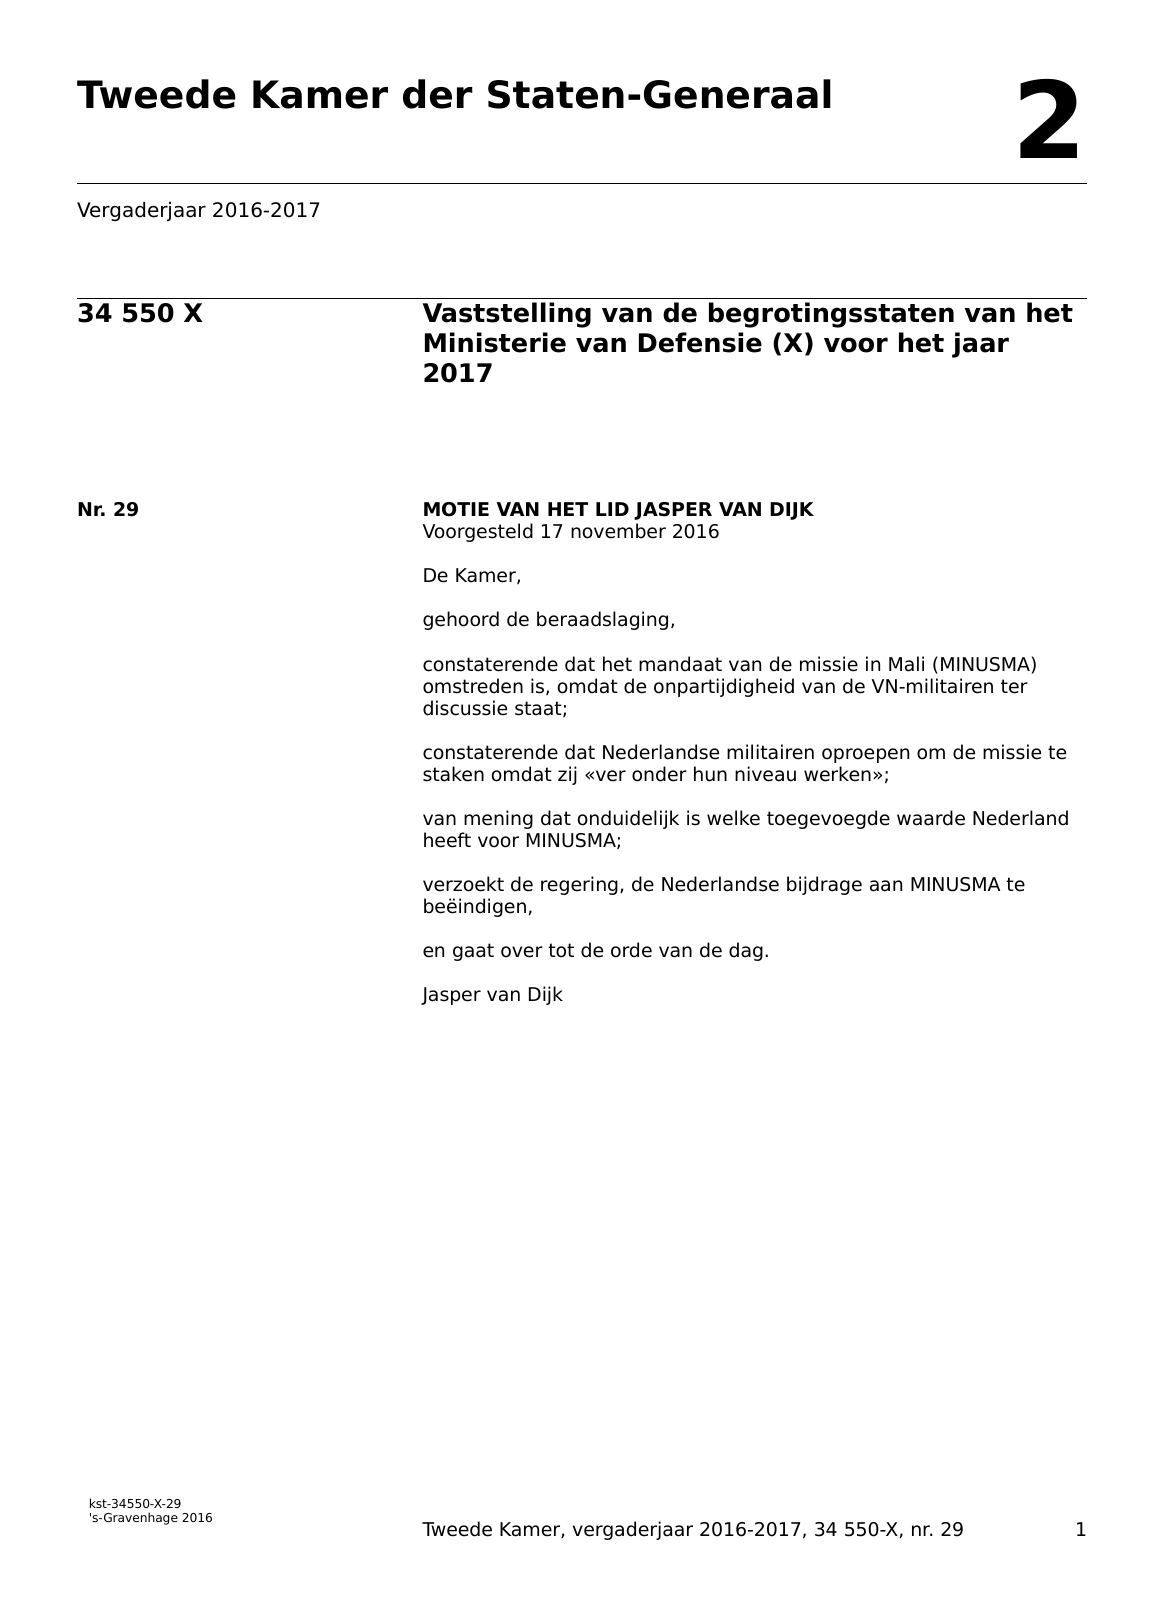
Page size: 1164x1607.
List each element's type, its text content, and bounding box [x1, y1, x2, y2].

text De Kamer, [422, 565, 1087, 587]
subtitle 34 550 X Vaststelling van de begrotingsstaten van het Ministerie van Defensie (X) voor het jaar 2017 [77, 299, 1087, 388]
text kst-34550-X-29 [88, 1497, 323, 1511]
text constaterende dat het mandaat van de missie in Mali (MINUSMA) omstreden is, omdat de onpartijdigheid van de VN-militairen ter discussie staat; [422, 653, 1087, 719]
text 's-Gravenhage 2016 [88, 1511, 323, 1525]
table_header Tweede Kamer der Staten-Generaal [77, 59, 886, 183]
table_header 2 [886, 59, 1087, 183]
text en gaat over tot de orde van de dag. [422, 940, 1087, 962]
subtitle Nr. 29 MOTIE VAN HET LID JASPER VAN DIJK [77, 499, 1087, 521]
text constaterende dat Nederlandse militairen oproepen om de missie te staken omdat zij «ver onder hun niveau werken»; [422, 742, 1087, 786]
text van mening dat onduidelijk is welke toegevoegde waarde Nederland heeft voor MINUSMA; [422, 808, 1087, 852]
text gehoord de beraadslaging, [422, 609, 1087, 631]
table_cell Vergaderjaar 2016-2017 [77, 184, 1087, 298]
text verzoekt de regering, de Nederlandse bijdrage aan MINUSMA te beëindigen, [422, 874, 1087, 918]
text Jasper van Dijk [422, 984, 1087, 1006]
text Voorgesteld 17 november 2016 [422, 521, 1087, 543]
